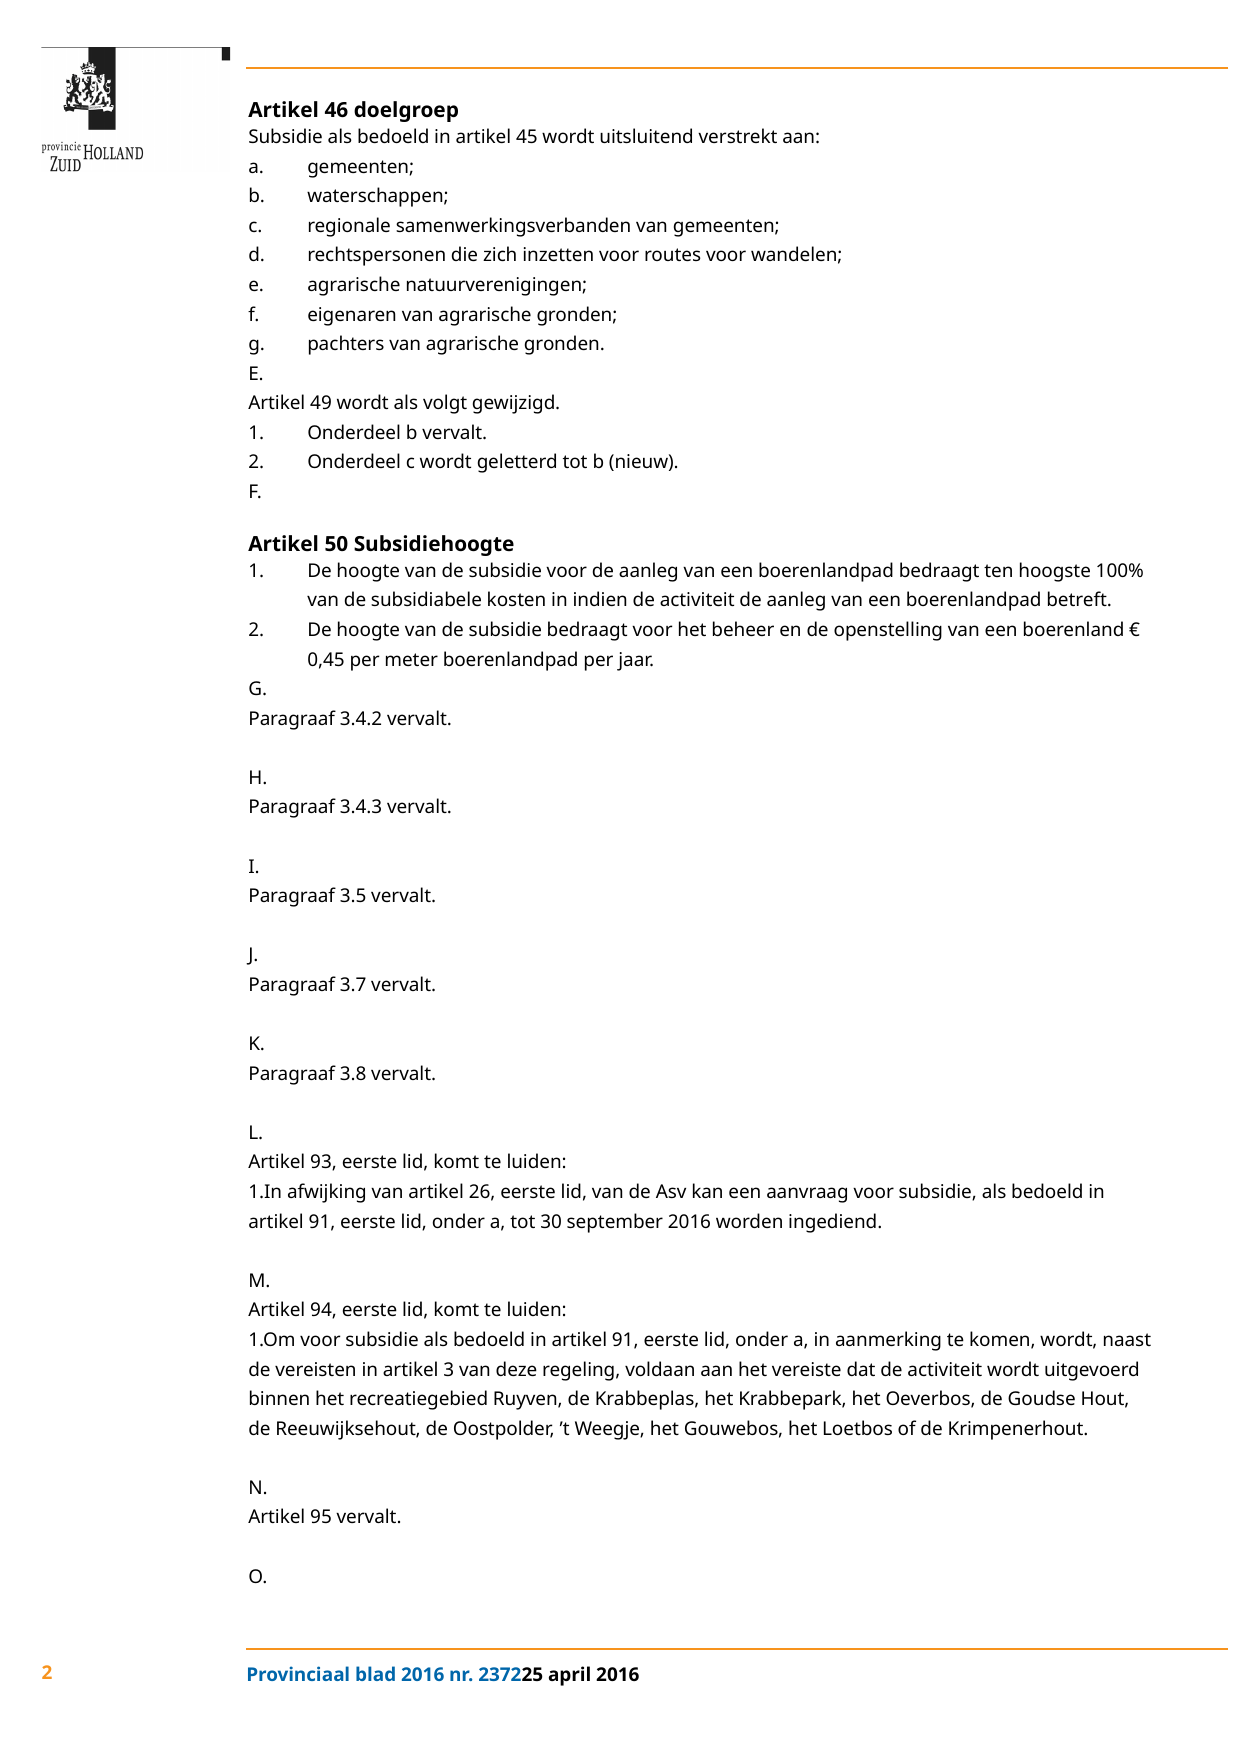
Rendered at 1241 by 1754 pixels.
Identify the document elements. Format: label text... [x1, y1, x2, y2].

text 1.Om voor subsidie als bedoeld in artikel 91, eerste lid, onder a, in aanmerking te komen, wordt, naast de vereisten in artikel 3 van deze regeling, voldaan aan het vereiste dat de activiteit wordt uitgevoerd binnen het recreatiegebied Ruyven, de Krabbeplas, het Krabbepark, het Oeverbos, de Goudse Hout, de Reeuwijksehout, de Oostpolder, ’t Weegje, het Gouwebos, het Loetbos of de Krimpenerhout. [248, 1326, 1152, 1441]
list Onderdeel c wordt geletterd tot b (nieuw). [248, 449, 1152, 474]
text I. [248, 853, 1152, 879]
text L. [248, 1119, 1152, 1145]
text M. [248, 1267, 1152, 1293]
text O. [248, 1563, 1152, 1589]
list regionale samenwerkingsverbanden van gemeenten; [248, 212, 1152, 238]
list waterschappen; [248, 182, 1152, 208]
text K. [248, 1030, 1152, 1056]
text J. [248, 942, 1152, 967]
text Paragraaf 3.4.2 vervalt. [248, 705, 1152, 731]
text Paragraaf 3.5 vervalt. [248, 882, 1152, 908]
text Artikel 94, eerste lid, komt te luiden: [248, 1297, 1152, 1322]
list eigenaren van agrarische gronden; [248, 301, 1152, 326]
text E. [248, 360, 1152, 386]
text F. [248, 478, 1152, 504]
text Paragraaf 3.4.3 vervalt. [248, 794, 1152, 819]
text Paragraaf 3.7 vervalt. [248, 971, 1152, 997]
text Artikel 93, eerste lid, komt te luiden: [248, 1149, 1152, 1174]
text Paragraaf 3.8 vervalt. [248, 1060, 1152, 1086]
text Artikel 50 Subsidiehoogte [248, 529, 1152, 557]
text Subsidie als bedoeld in artikel 45 wordt uitsluitend verstrekt aan: [248, 123, 1152, 149]
text H. [248, 764, 1152, 790]
text G. [248, 675, 1152, 701]
text Artikel 95 vervalt. [248, 1504, 1152, 1529]
list De hoogte van de subsidie bedraagt voor het beheer en de openstelling van een boerenland € 0,45 per meter boerenlandpad per jaar. [248, 616, 1152, 672]
text Artikel 49 wordt als volgt gewijzigd. [248, 389, 1152, 415]
list rechtspersonen die zich inzetten voor routes voor wandelen; [248, 242, 1152, 267]
list gemeenten; [248, 153, 1152, 178]
text N. [248, 1474, 1152, 1500]
list De hoogte van de subsidie voor de aanleg van een boerenlandpad bedraagt ten hoogste 100% van de subsidiabele kosten in indien de activiteit de aanleg van een boerenlandpad betreft. [248, 557, 1152, 612]
text Artikel 46 doelgroep [248, 95, 1152, 123]
list Onderdeel b vervalt. [248, 419, 1152, 445]
picture [41, 47, 231, 172]
list agrarische natuurverenigingen; [248, 271, 1152, 297]
text 1.In afwijking van artikel 26, eerste lid, van de Asv kan een aanvraag voor subsidie, als bedoeld in artikel 91, eerste lid, onder a, tot 30 september 2016 worden ingediend. [248, 1178, 1152, 1234]
list pachters van agrarische gronden. [248, 330, 1152, 356]
